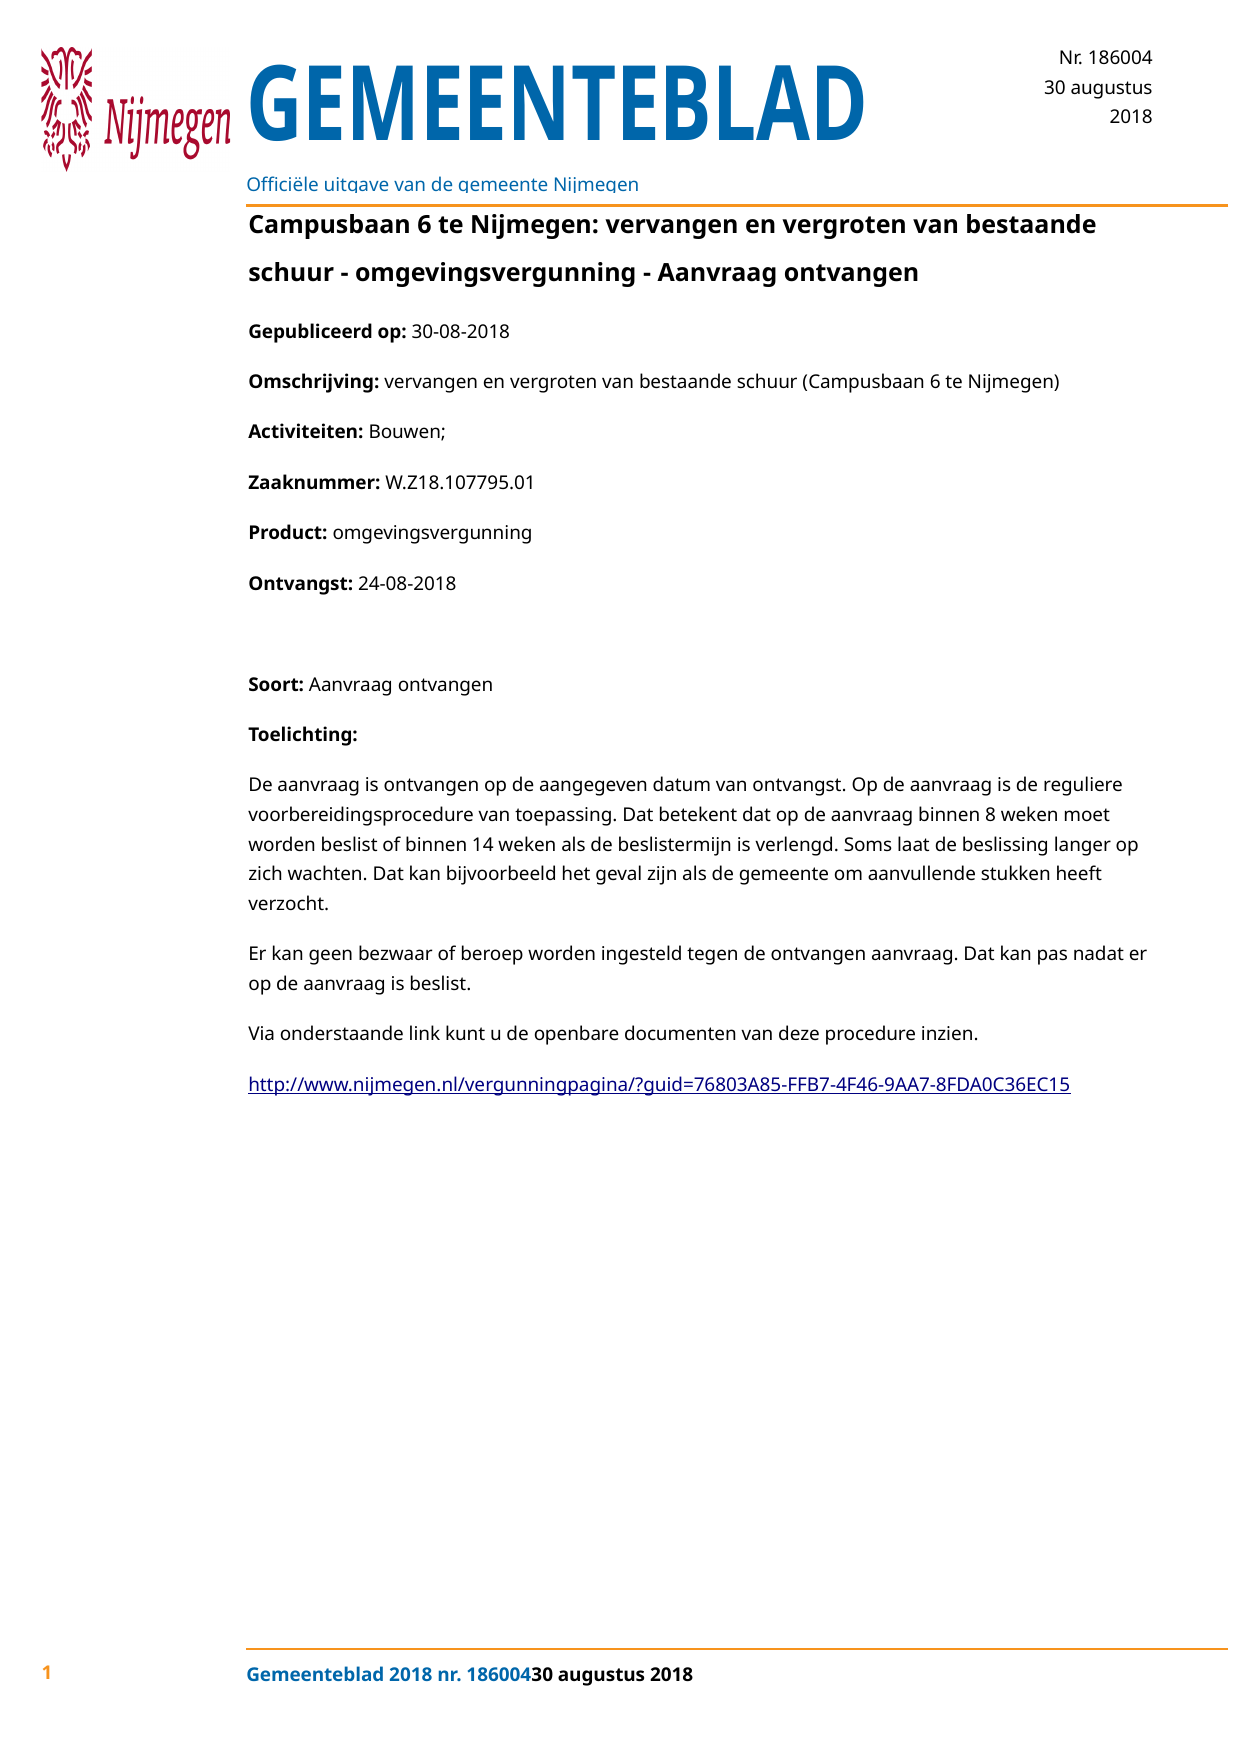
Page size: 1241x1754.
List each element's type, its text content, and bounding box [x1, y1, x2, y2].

text Omschrijving: vervangen en vergroten van bestaande schuur (Campusbaan 6 te Nijmegen) [248, 368, 1152, 394]
text Gepubliceerd op: 30-08-2018 [248, 318, 1152, 344]
text De aanvraag is ontvangen op de aangegeven datum van ontvangst. Op de aanvraag is de reguliere voorbereidingsprocedure van toepassing. Dat betekent dat op de aanvraag binnen 8 weken moet worden beslist of binnen 14 weken als de beslistermijn is verlengd. Soms laat de beslissing langer op zich wachten. Dat kan bijvoorbeeld het geval zijn als de gemeente om aanvullende stukken heeft verzocht. [248, 772, 1152, 916]
text Via onderstaande link kunt u de openbare documenten van deze procedure inzien. [248, 1020, 1152, 1046]
text Soort: Aanvraag ontvangen [248, 671, 1152, 697]
text Campusbaan 6 te Nijmegen: vervangen en vergroten van bestaande schuur - omgevingsvergunning - Aanvraag ontvangen [248, 207, 1152, 288]
picture [41, 47, 231, 172]
text Ontvangst: 24-08-2018 [248, 570, 1152, 596]
text Er kan geen bezwaar of beroep worden ingesteld tegen de ontvangen aanvraag. Dat kan pas nadat er op de aanvraag is beslist. [248, 940, 1152, 996]
text Toelichting: [248, 721, 1152, 747]
text Product: omgevingsvergunning [248, 519, 1152, 545]
text Zaaknummer: W.Z18.107795.01 [248, 469, 1152, 495]
text Activiteiten: Bouwen; [248, 419, 1152, 444]
text http://www.nijmegen.nl/vergunningpagina/?guid=76803A85-FFB7-4F46-9AA7-8FDA0C36EC15 [248, 1071, 1152, 1097]
